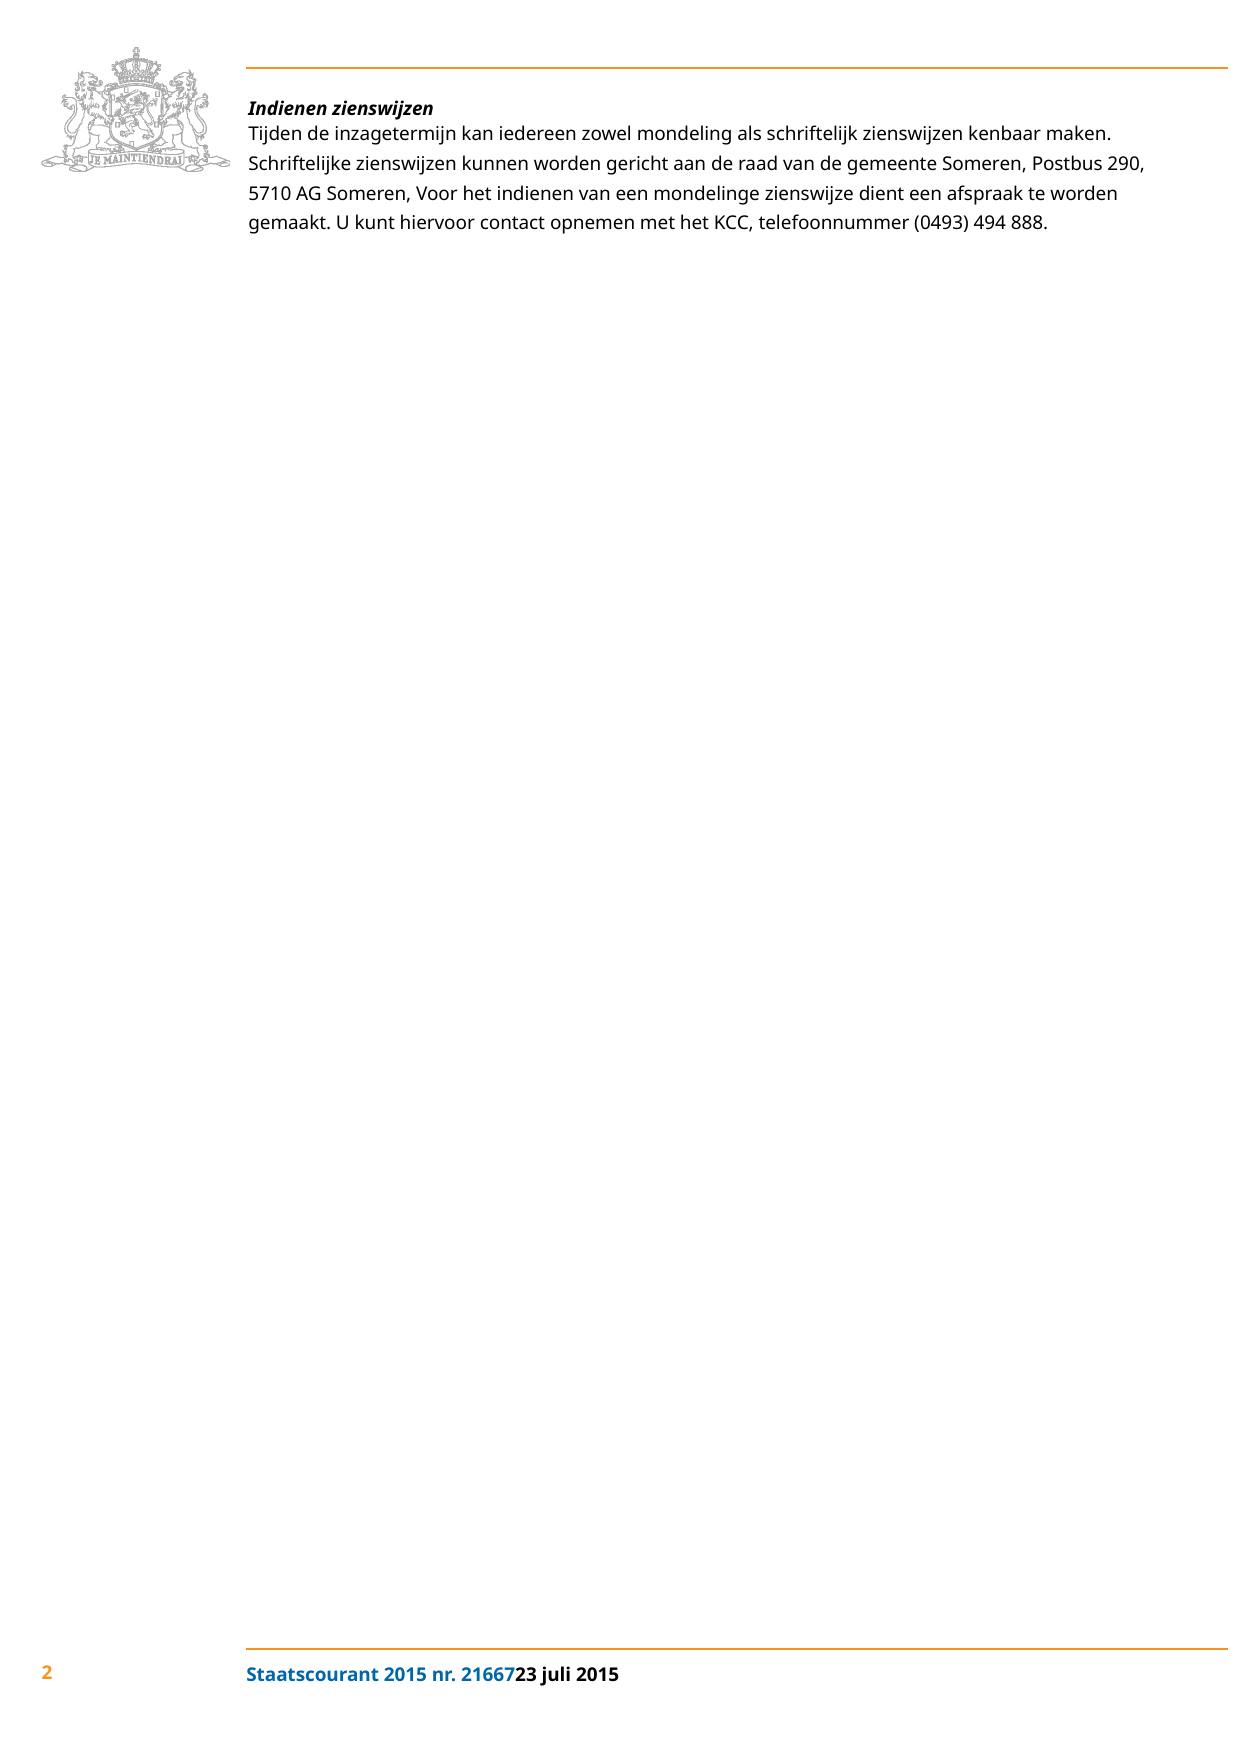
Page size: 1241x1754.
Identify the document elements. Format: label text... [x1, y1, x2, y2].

picture [41, 47, 231, 172]
text Tijden de inzagetermijn kan iedereen zowel mondeling als schriftelijk zienswijzen kenbaar maken. Schriftelijke zienswijzen kunnen worden gericht aan de raad van de gemeente Someren, Postbus 290, 5710 AG Someren, Voor het indienen van een mondelinge zienswijze dient een afspraak te worden gemaakt. U kunt hiervoor contact opnemen met het KCC, telefoonnummer (0493) 494 888. [248, 121, 1152, 235]
text Indienen zienswijzen [248, 95, 1152, 121]
